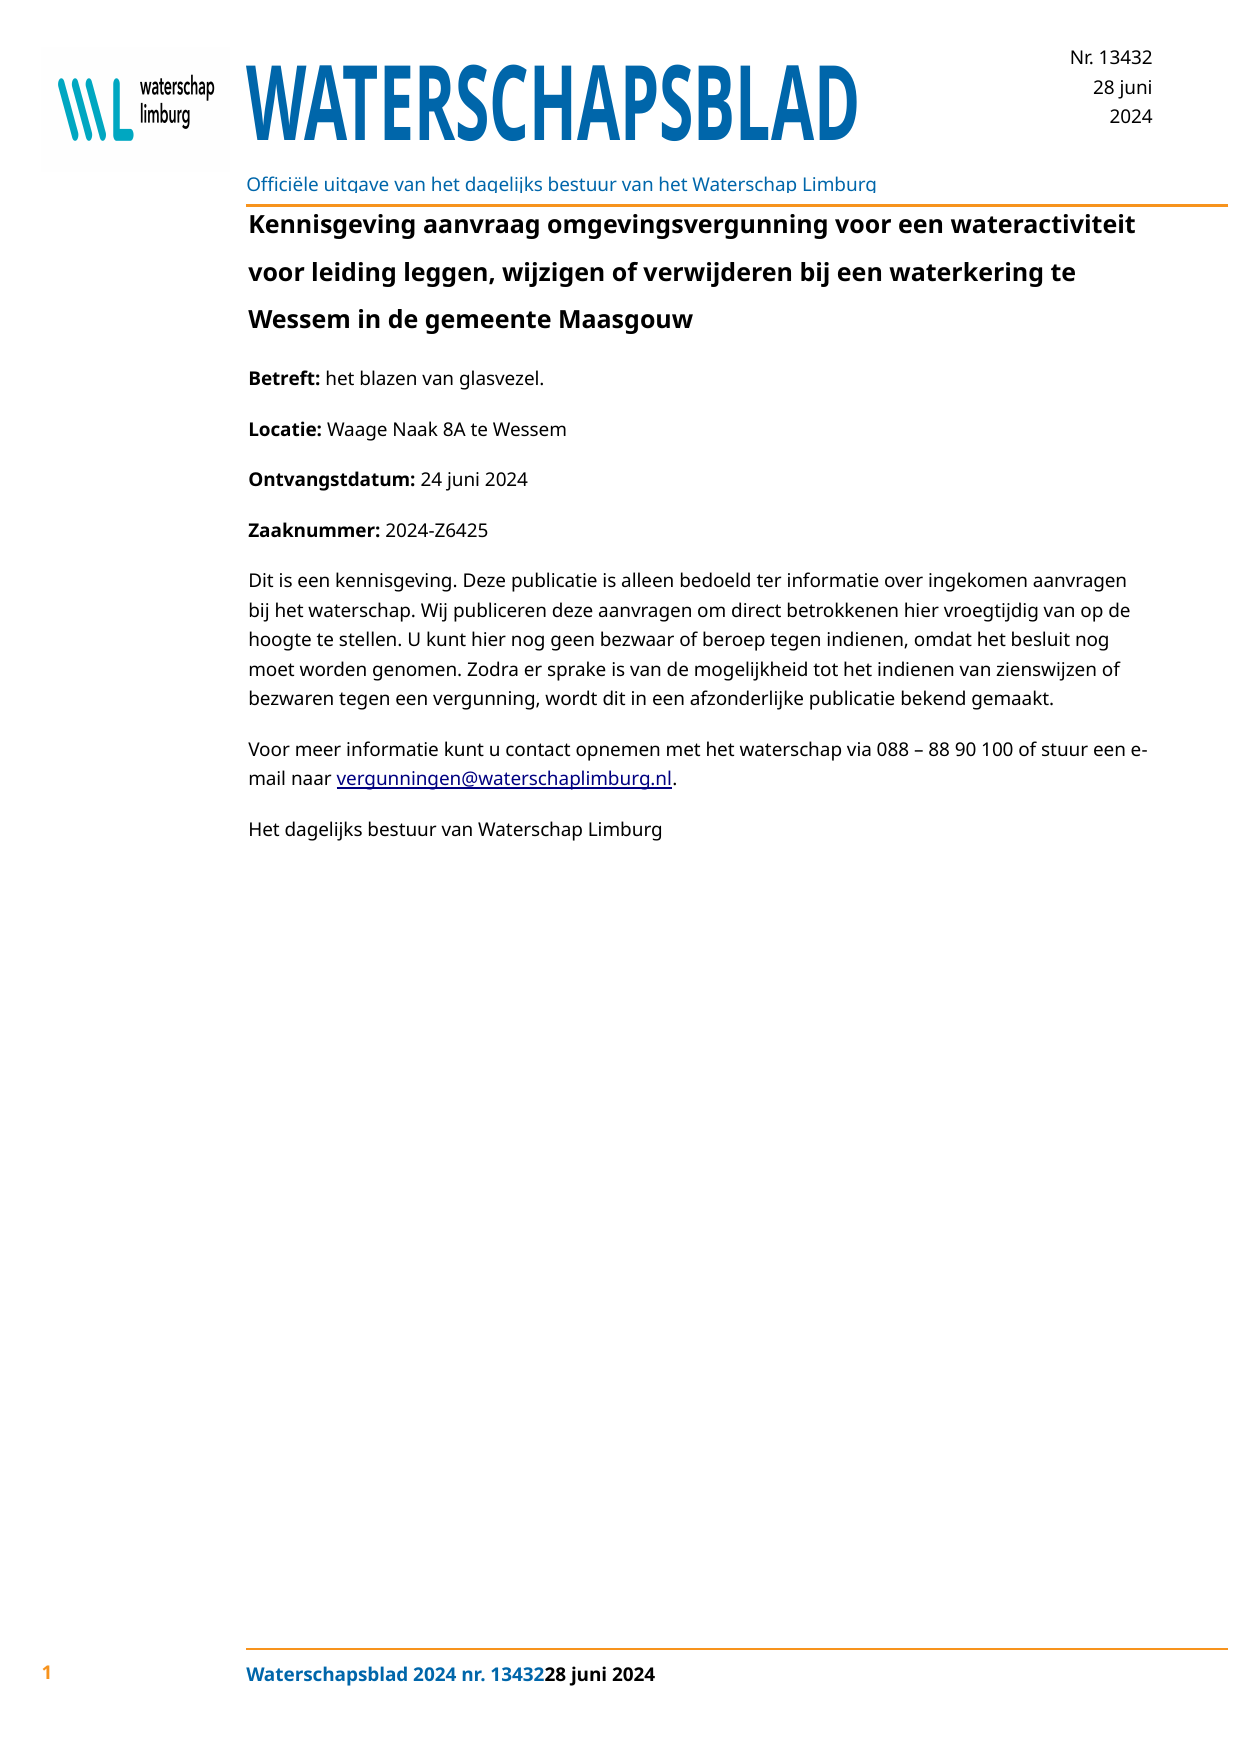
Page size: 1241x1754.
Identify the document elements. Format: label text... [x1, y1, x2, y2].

text Betreft: het blazen van glasvezel. [248, 366, 1152, 391]
text Ontvangstdatum: 24 juni 2024 [248, 466, 1152, 492]
picture [41, 47, 231, 172]
text Zaaknummer: 2024-Z6425 [248, 517, 1152, 542]
text Dit is een kennisgeving. Deze publicatie is alleen bedoeld ter informatie over ingekomen aanvragen bij het waterschap. Wij publiceren deze aanvragen om direct betrokkenen hier vroegtijdig van op de hoogte te stellen. U kunt hier nog geen bezwaar of beroep tegen indienen, omdat het besluit nog moet worden genomen. Zodra er sprake is van de mogelijkheid tot het indienen van zienswijzen of bezwaren tegen een vergunning, wordt dit in een afzonderlijke publicatie bekend gemaakt. [248, 567, 1152, 711]
text Kennisgeving aanvraag omgevingsvergunning voor een wateractiviteit voor leiding leggen, wijzigen of verwijderen bij een waterkering te Wessem in de gemeente Maasgouw [248, 207, 1152, 336]
text Het dagelijks bestuur van Waterschap Limburg [248, 816, 1152, 842]
text Voor meer informatie kunt u contact opnemen met het waterschap via 088 – 88 90 100 of stuur een e-mail naar vergunningen@waterschaplimburg.nl. [248, 736, 1152, 791]
text Locatie: Waage Naak 8A te Wessem [248, 416, 1152, 442]
